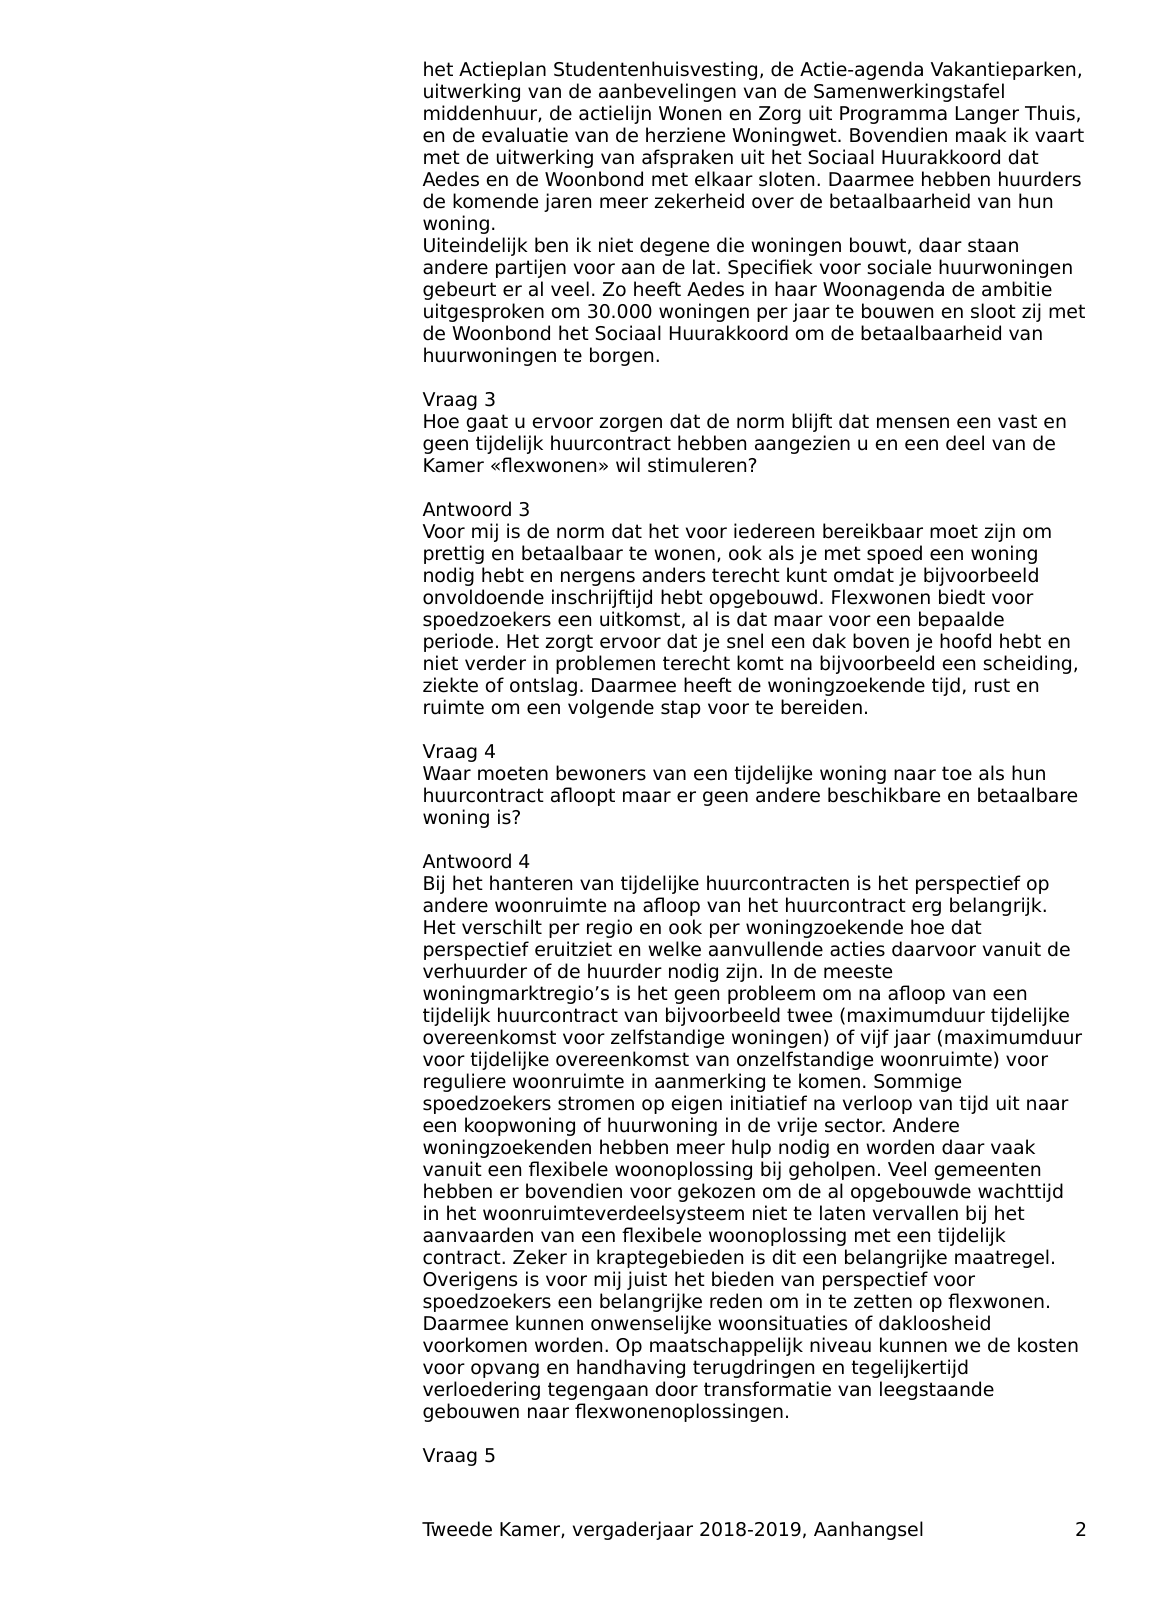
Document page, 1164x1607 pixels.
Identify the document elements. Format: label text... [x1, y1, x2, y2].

text Hoe gaat u ervoor zorgen dat de norm blijft dat mensen een vast en geen tijdelijk huurcontract hebben aangezien u en een deel van de Kamer «flexwonen» wil stimuleren? [422, 411, 1087, 477]
text Antwoord 3 [422, 499, 1087, 521]
text Vraag 5 [422, 1445, 1087, 1467]
text Vraag 4 [422, 741, 1087, 763]
text het Actieplan Studentenhuisvesting, de Actie-agenda Vakantieparken, uitwerking van de aanbevelingen van de Samenwerkingstafel middenhuur, de actielijn Wonen en Zorg uit Programma Langer Thuis, en de evaluatie van de herziene Woningwet. Bovendien maak ik vaart met de uitwerking van afspraken uit het Sociaal Huurakkoord dat Aedes en de Woonbond met elkaar sloten. Daarmee hebben huurders de komende jaren meer zekerheid over de betaalbaarheid van hun woning. [422, 59, 1087, 235]
text Waar moeten bewoners van een tijdelijke woning naar toe als hun huurcontract afloopt maar er geen andere beschikbare en betaalbare woning is? [422, 763, 1087, 829]
text Overigens is voor mij juist het bieden van perspectief voor spoedzoekers een belangrijke reden om in te zetten op flexwonen. Daarmee kunnen onwenselijke woonsituaties of dakloosheid voorkomen worden. Op maatschappelijk niveau kunnen we de kosten voor opvang en handhaving terugdringen en tegelijkertijd verloedering tegengaan door transformatie van leegstaande gebouwen naar flexwonenoplossingen. [422, 1269, 1087, 1423]
text Vraag 3 [422, 389, 1087, 411]
text Bij het hanteren van tijdelijke huurcontracten is het perspectief op andere woonruimte na afloop van het huurcontract erg belangrijk. Het verschilt per regio en ook per woningzoekende hoe dat perspectief eruitziet en welke aanvullende acties daarvoor vanuit de verhuurder of de huurder nodig zijn. In de meeste woningmarktregio’s is het geen probleem om na afloop van een tijdelijk huurcontract van bijvoorbeeld twee (maximumduur tijdelijke overeenkomst voor zelfstandige woningen) of vijf jaar (maximumduur voor tijdelijke overeenkomst van onzelfstandige woonruimte) voor reguliere woonruimte in aanmerking te komen. Sommige spoedzoekers stromen op eigen initiatief na verloop van tijd uit naar een koopwoning of huurwoning in de vrije sector. Andere woningzoekenden hebben meer hulp nodig en worden daar vaak vanuit een flexibele woonoplossing bij geholpen. Veel gemeenten hebben er bovendien voor gekozen om de al opgebouwde wachttijd in het woonruimteverdeelsysteem niet te laten vervallen bij het aanvaarden van een flexibele woonoplossing met een tijdelijk contract. Zeker in kraptegebieden is dit een belangrijke maatregel. [422, 873, 1087, 1269]
text Uiteindelijk ben ik niet degene die woningen bouwt, daar staan andere partijen voor aan de lat. Specifiek voor sociale huurwoningen gebeurt er al veel. Zo heeft Aedes in haar Woonagenda de ambitie uitgesproken om 30.000 woningen per jaar te bouwen en sloot zij met de Woonbond het Sociaal Huurakkoord om de betaalbaarheid van huurwoningen te borgen. [422, 235, 1087, 367]
text Antwoord 4 [422, 851, 1087, 873]
text Voor mij is de norm dat het voor iedereen bereikbaar moet zijn om prettig en betaalbaar te wonen, ook als je met spoed een woning nodig hebt en nergens anders terecht kunt omdat je bijvoorbeeld onvoldoende inschrijftijd hebt opgebouwd. Flexwonen biedt voor spoedzoekers een uitkomst, al is dat maar voor een bepaalde periode. Het zorgt ervoor dat je snel een dak boven je hoofd hebt en niet verder in problemen terecht komt na bijvoorbeeld een scheiding, ziekte of ontslag. Daarmee heeft de woningzoekende tijd, rust en ruimte om een volgende stap voor te bereiden. [422, 521, 1087, 719]
